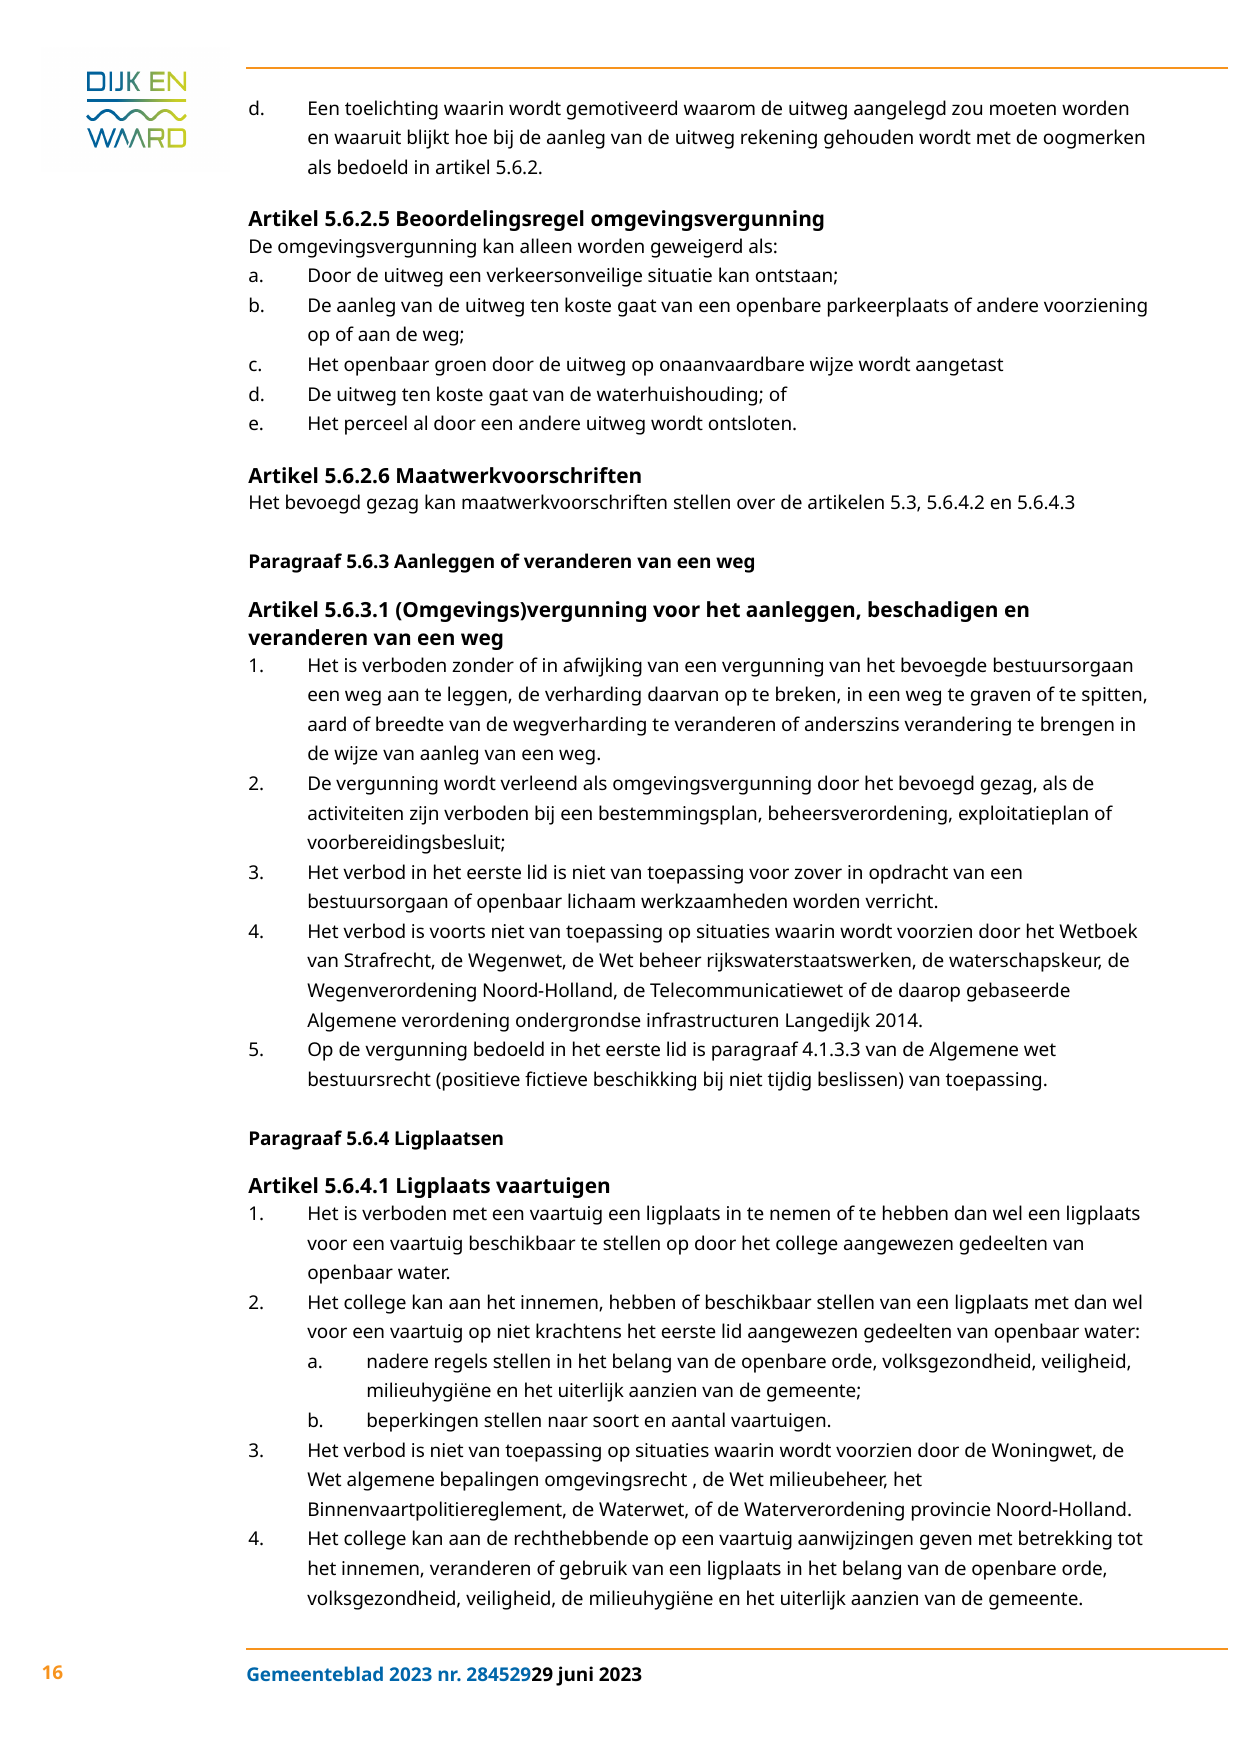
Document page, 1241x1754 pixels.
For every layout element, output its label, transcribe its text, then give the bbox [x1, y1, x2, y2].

list Het openbaar groen door de uitweg op onaanvaardbare wijze wordt aangetast [248, 351, 1152, 377]
list Door de uitweg een verkeersonveilige situatie kan ontstaan; [248, 262, 1152, 288]
list Een toelichting waarin wordt gemotiveerd waarom de uitweg aangelegd zou moeten worden en waaruit blijkt hoe bij de aanleg van de uitweg rekening gehouden wordt met de oogmerken als bedoeld in artikel 5.6.2. [248, 95, 1152, 180]
list Op de vergunning bedoeld in het eerste lid is paragraaf 4.1.3.3 van de Algemene wet bestuursrecht (positieve fictieve beschikking bij niet tijdig beslissen) van toepassing. [248, 1036, 1152, 1092]
list Het is verboden zonder of in afwijking van een vergunning van het bevoegde bestuursorgaan een weg aan te leggen, de verharding daarvan op te breken, in een weg te graven of te spitten, aard of breedte van de wegverharding te veranderen of anderszins verandering te brengen in de wijze van aanleg van een weg. [248, 652, 1152, 766]
list De aanleg van de uitweg ten koste gaat van een openbare parkeerplaats of andere voorziening op of aan de weg; [248, 292, 1152, 347]
list De uitweg ten koste gaat van de waterhuishouding; of [248, 381, 1152, 406]
list Het is verboden met een vaartuig een ligplaats in te nemen of te hebben dan wel een ligplaats voor een vaartuig beschikbaar te stellen op door het college aangewezen gedeelten van openbaar water. [248, 1200, 1152, 1285]
list Het verbod in het eerste lid is niet van toepassing voor zover in opdracht van een bestuursorgaan of openbaar lichaam werkzaamheden worden verricht. [248, 859, 1152, 914]
list beperkingen stellen naar soort en aantal vaartuigen. [307, 1407, 1152, 1433]
text Het bevoegd gezag kan maatwerkvoorschriften stellen over de artikelen 5.3, 5.6.4.2 en 5.6.4.3 [248, 489, 1152, 515]
list Het college kan aan het innemen, hebben of beschikbaar stellen van een ligplaats met dan wel voor een vaartuig op niet krachtens het eerste lid aangewezen gedeelten van openbaar water: [248, 1289, 1152, 1344]
list Het verbod is niet van toepassing op situaties waarin wordt voorzien door de Woningwet, de Wet algemene bepalingen omgevingsrecht , de Wet milieubeheer, het Binnenvaartpolitiereglement, de Waterwet, of de Waterverordening provincie Noord-Holland. [248, 1437, 1152, 1522]
list De vergunning wordt verleend als omgevingsvergunning door het bevoegd gezag, als de activiteiten zijn verboden bij een bestemmingsplan, beheersverordening, exploitatieplan of voorbereidingsbesluit; [248, 770, 1152, 855]
text Artikel 5.6.2.6 Maatwerkvoorschriften [248, 461, 1152, 489]
text Artikel 5.6.2.5 Beoordelingsregel omgevingsvergunning [248, 204, 1152, 233]
picture [41, 47, 231, 172]
text Artikel 5.6.3.1 (Omgevings)vergunning voor het aanleggen, beschadigen en veranderen van een weg [248, 595, 1152, 652]
list nadere regels stellen in het belang van de openbare orde, volksgezondheid, veiligheid, milieuhygiëne en het uiterlijk aanzien van de gemeente; [307, 1348, 1152, 1403]
text Paragraaf 5.6.4 Ligplaatsen [248, 1125, 1152, 1151]
list Het verbod is voorts niet van toepassing op situaties waarin wordt voorzien door het Wetboek van Strafrecht, de Wegenwet, de Wet beheer rijkswaterstaatswerken, de waterschapskeur, de Wegenverordening Noord-Holland, de Telecommunicatiewet of de daarop gebaseerde Algemene verordening ondergrondse infrastructuren Langedijk 2014. [248, 918, 1152, 1032]
list Het college kan aan de rechthebbende op een vaartuig aanwijzingen geven met betrekking tot het innemen, veranderen of gebruik van een ligplaats in het belang van de openbare orde, volksgezondheid, veiligheid, de milieuhygiëne en het uiterlijk aanzien van de gemeente. [248, 1526, 1152, 1610]
text De omgevingsvergunning kan alleen worden geweigerd als: [248, 233, 1152, 258]
text Artikel 5.6.4.1 Ligplaats vaartuigen [248, 1172, 1152, 1200]
text Paragraaf 5.6.3 Aanleggen of veranderen van een weg [248, 548, 1152, 574]
list Het perceel al door een andere uitweg wordt ontsloten. [248, 410, 1152, 436]
